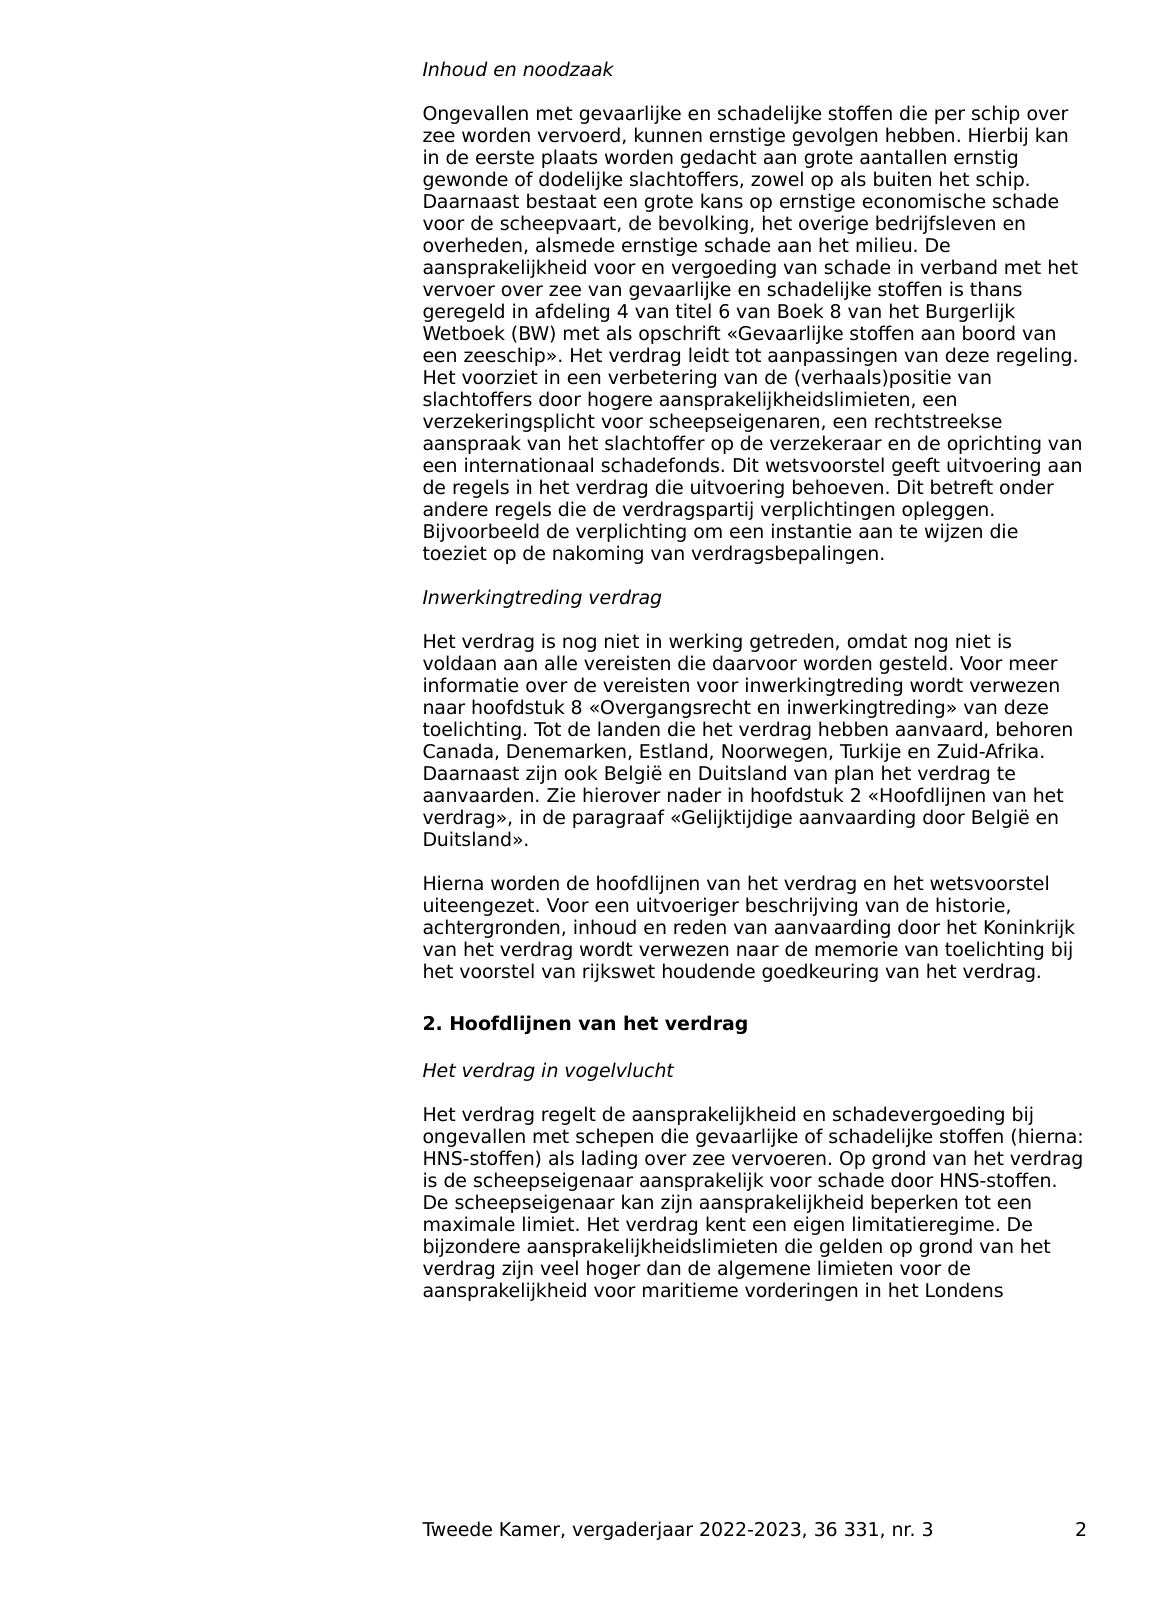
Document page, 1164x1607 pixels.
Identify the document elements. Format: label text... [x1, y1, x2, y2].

subtitle Het verdrag in vogelvlucht [422, 1060, 1087, 1082]
subtitle 2. Hoofdlijnen van het verdrag [422, 1013, 1087, 1035]
text Het verdrag regelt de aansprakelijkheid en schadevergoeding bij ongevallen met schepen die gevaarlijke of schadelijke stoffen (hierna: HNS-stoffen) als lading over zee vervoeren. Op grond van het verdrag is de scheepseigenaar aansprakelijk voor schade door HNS-stoffen. De scheepseigenaar kan zijn aansprakelijkheid beperken tot een maximale limiet. Het verdrag kent een eigen limitatieregime. De bijzondere aansprakelijkheidslimieten die gelden op grond van het verdrag zijn veel hoger dan de algemene limieten voor de aansprakelijkheid voor maritieme vorderingen in het Londens [422, 1104, 1087, 1346]
subtitle Inwerkingtreding verdrag [422, 587, 1087, 609]
text Ongevallen met gevaarlijke en schadelijke stoffen die per schip over zee worden vervoerd, kunnen ernstige gevolgen hebben. Hierbij kan in de eerste plaats worden gedacht aan grote aantallen ernstig gewonde of dodelijke slachtoffers, zowel op als buiten het schip. Daarnaast bestaat een grote kans op ernstige economische schade voor de scheepvaart, de bevolking, het overige bedrijfsleven en overheden, alsmede ernstige schade aan het milieu. De aansprakelijkheid voor en vergoeding van schade in verband met het vervoer over zee van gevaarlijke en schadelijke stoffen is thans geregeld in afdeling 4 van titel 6 van Boek 8 van het Burgerlijk Wetboek (BW) met als opschrift «Gevaarlijke stoffen aan boord van een zeeschip». Het verdrag leidt tot aanpassingen van deze regeling. Het voorziet in een verbetering van de (verhaals)positie van slachtoffers door hogere aansprakelijkheidslimieten, een verzekeringsplicht voor scheepseigenaren, een rechtstreekse aanspraak van het slachtoffer op de verzekeraar en de oprichting van een internationaal schadefonds. Dit wetsvoorstel geeft uitvoering aan de regels in het verdrag die uitvoering behoeven. Dit betreft onder andere regels die de verdragspartij verplichtingen opleggen. Bijvoorbeeld de verplichting om een instantie aan te wijzen die toeziet op de nakoming van verdragsbepalingen. [422, 103, 1087, 565]
text Het verdrag is nog niet in werking getreden, omdat nog niet is voldaan aan alle vereisten die daarvoor worden gesteld. Voor meer informatie over de vereisten voor inwerkingtreding wordt verwezen naar hoofdstuk 8 «Overgangsrecht en inwerkingtreding» van deze toelichting. Tot de landen die het verdrag hebben aanvaard, behoren Canada, Denemarken, Estland, Noorwegen, Turkije en Zuid-Afrika. Daarnaast zijn ook België en Duitsland van plan het verdrag te aanvaarden. Zie hierover nader in hoofdstuk 2 «Hoofdlijnen van het verdrag», in de paragraaf «Gelijktijdige aanvaarding door België en Duitsland». [422, 631, 1087, 851]
subtitle Inhoud en noodzaak [422, 59, 1087, 81]
text Hierna worden de hoofdlijnen van het verdrag en het wetsvoorstel uiteengezet. Voor een uitvoeriger beschrijving van de historie, achtergronden, inhoud en reden van aanvaarding door het Koninkrijk van het verdrag wordt verwezen naar de memorie van toelichting bij het voorstel van rijkswet houdende goedkeuring van het verdrag. [422, 873, 1087, 983]
